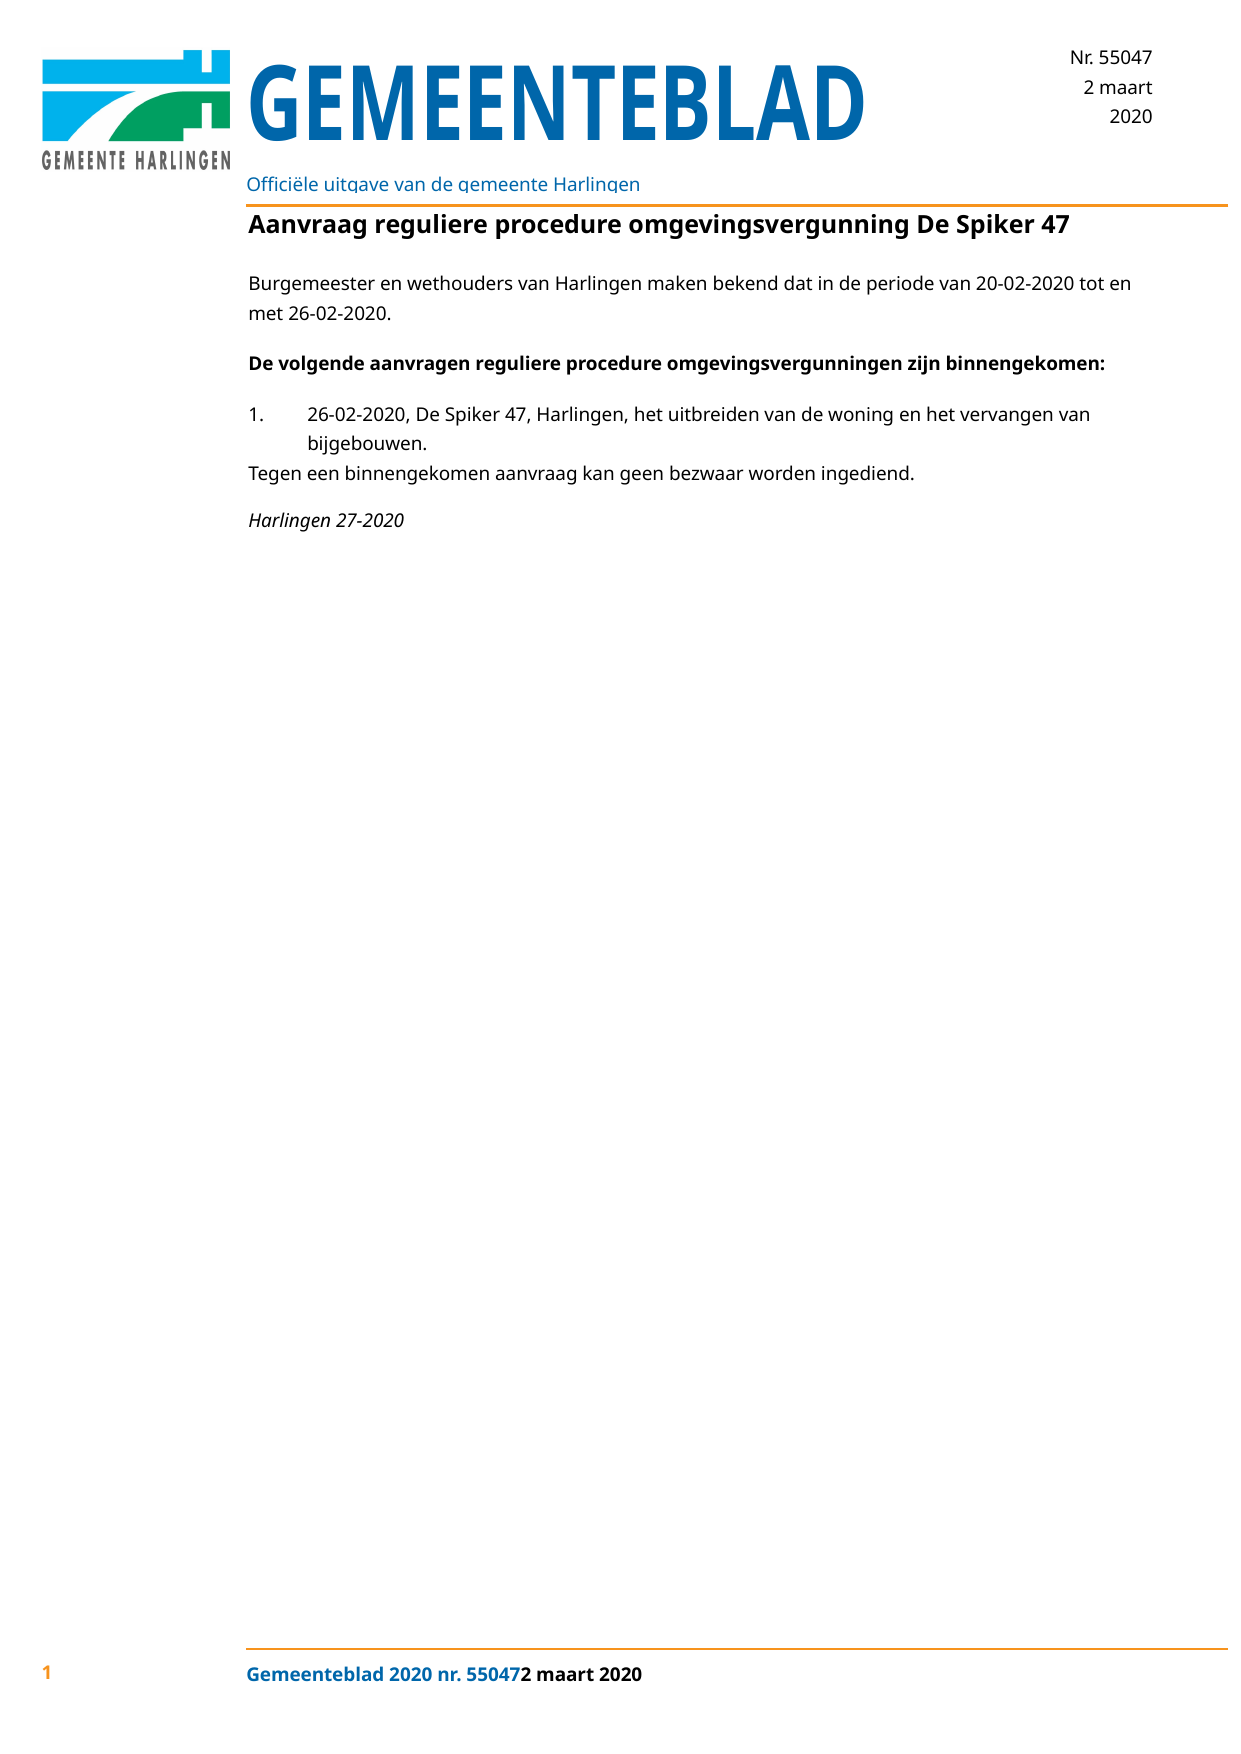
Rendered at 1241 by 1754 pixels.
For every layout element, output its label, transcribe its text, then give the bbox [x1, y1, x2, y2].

text Aanvraag reguliere procedure omgevingsvergunning De Spiker 47 [248, 207, 1152, 241]
text Burgemeester en wethouders van Harlingen maken bekend dat in de periode van 20-02-2020 tot en met 26-02-2020. [248, 270, 1152, 326]
text Harlingen 27-2020 [248, 508, 1152, 533]
picture [41, 47, 231, 172]
text Tegen een binnengekomen aanvraag kan geen bezwaar worden ingediend. [248, 460, 1152, 486]
list 26-02-2020, De Spiker 47, Harlingen, het uitbreiden van de woning en het vervangen van bijgebouwen. [248, 401, 1152, 456]
text De volgende aanvragen reguliere procedure omgevingsvergunningen zijn binnengekomen: [248, 350, 1152, 376]
